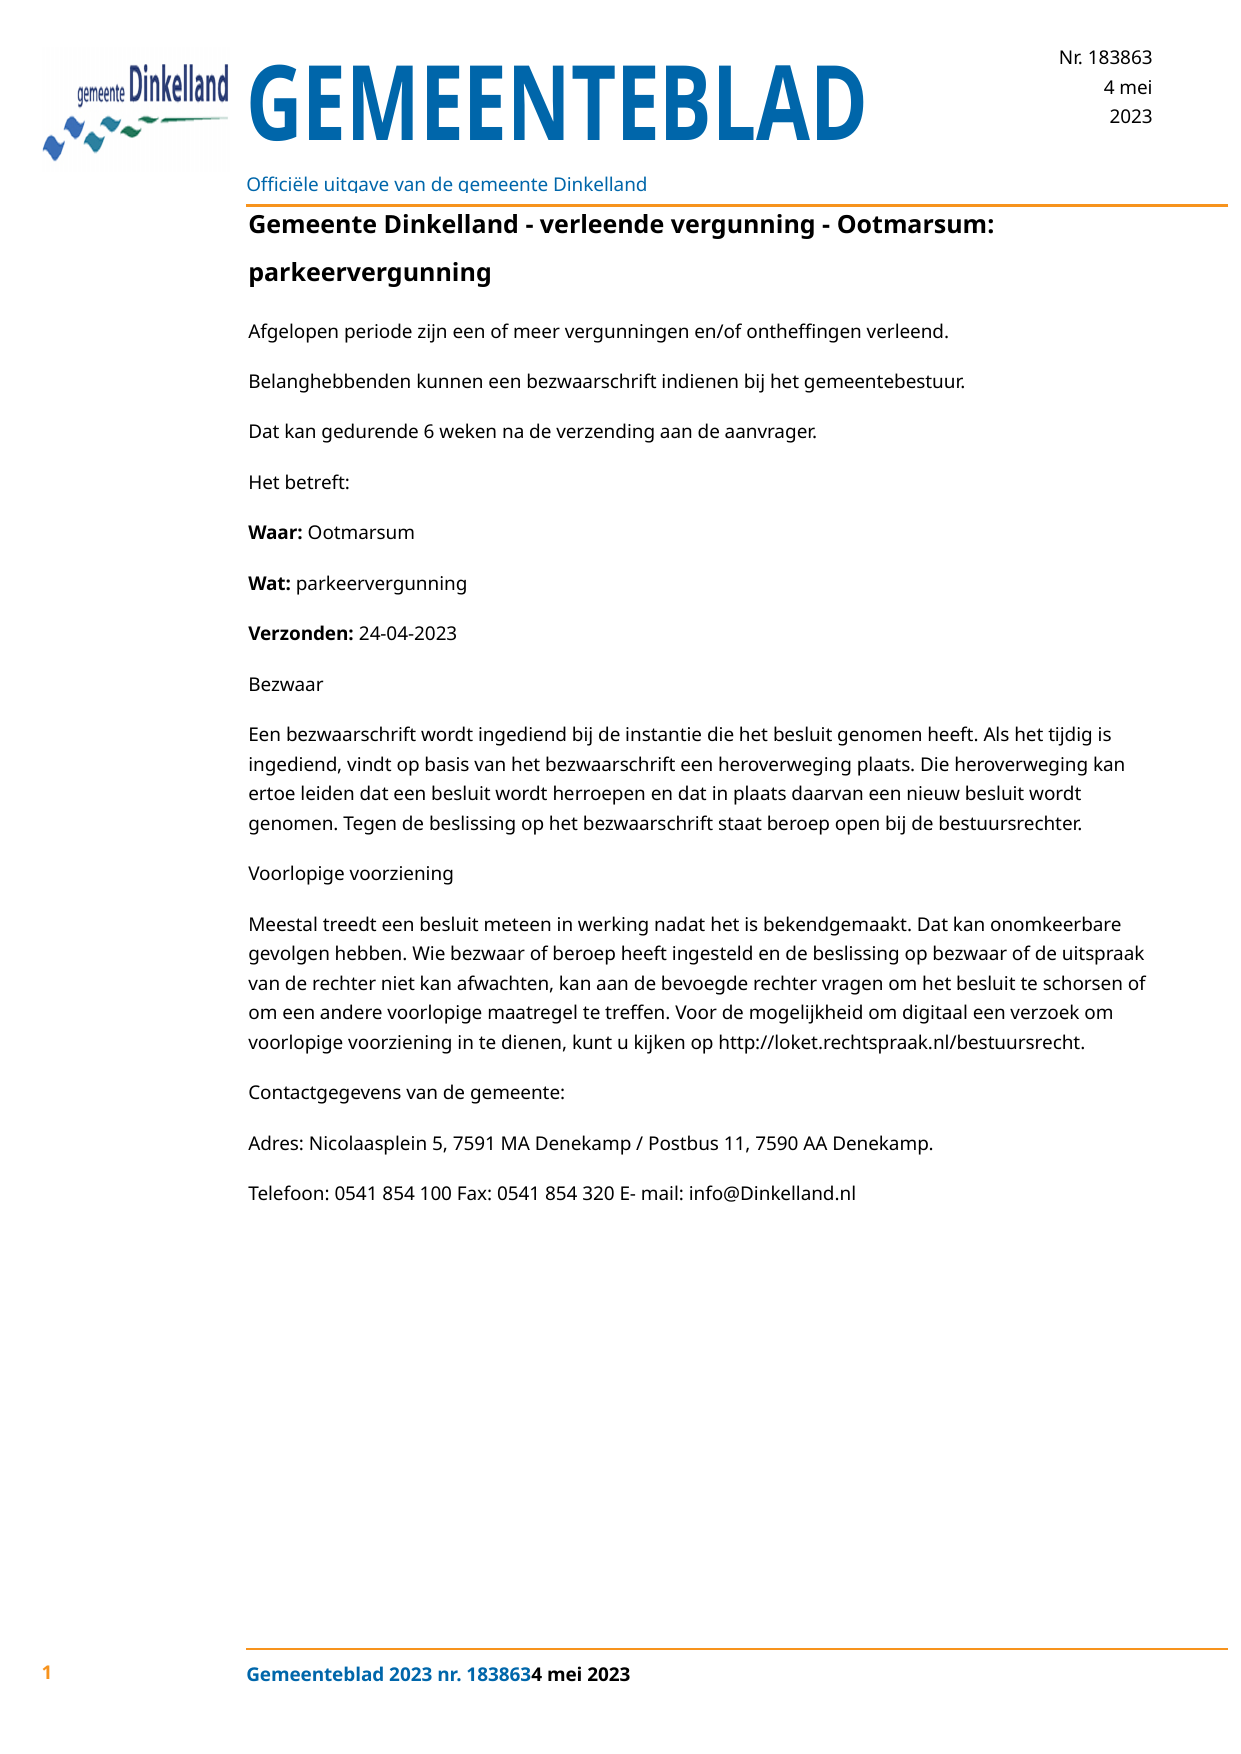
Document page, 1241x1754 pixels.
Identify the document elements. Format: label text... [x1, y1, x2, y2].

text Adres: Nicolaasplein 5, 7591 MA Denekamp / Postbus 11, 7590 AA Denekamp. [248, 1130, 1152, 1156]
picture [41, 47, 231, 172]
text Wat: parkeervergunning [248, 570, 1152, 596]
text Dat kan gedurende 6 weken na de verzending aan de aanvrager. [248, 419, 1152, 444]
text Contactgegevens van de gemeente: [248, 1079, 1152, 1105]
text Waar: Ootmarsum [248, 519, 1152, 545]
text Bezwaar [248, 671, 1152, 697]
text Het betreft: [248, 469, 1152, 495]
text Telefoon: 0541 854 100 Fax: 0541 854 320 E- mail: info@Dinkelland.nl [248, 1180, 1152, 1206]
text Belanghebbenden kunnen een bezwaarschrift indienen bij het gemeentebestuur. [248, 368, 1152, 394]
text Meestal treedt een besluit meteen in werking nadat het is bekendgemaakt. Dat kan onomkeerbare gevolgen hebben. Wie bezwaar of beroep heeft ingesteld en de beslissing op bezwaar of de uitspraak van de rechter niet kan afwachten, kan aan de bevoegde rechter vragen om het besluit te schorsen of om een andere voorlopige maatregel te treffen. Voor de mogelijkheid om digitaal een verzoek om voorlopige voorziening in te dienen, kunt u kijken op http://loket.rechtspraak.nl/bestuursrecht. [248, 911, 1152, 1055]
text Gemeente Dinkelland - verleende vergunning - Ootmarsum: parkeervergunning [248, 207, 1152, 288]
text Een bezwaarschrift wordt ingediend bij de instantie die het besluit genomen heeft. Als het tijdig is ingediend, vindt op basis van het bezwaarschrift een heroverweging plaats. Die heroverweging kan ertoe leiden dat een besluit wordt herroepen en dat in plaats daarvan een nieuw besluit wordt genomen. Tegen de beslissing op het bezwaarschrift staat beroep open bij de bestuursrechter. [248, 721, 1152, 836]
text Voorlopige voorziening [248, 860, 1152, 886]
text Afgelopen periode zijn een of meer vergunningen en/of ontheffingen verleend. [248, 318, 1152, 344]
text Verzonden: 24-04-2023 [248, 620, 1152, 646]
